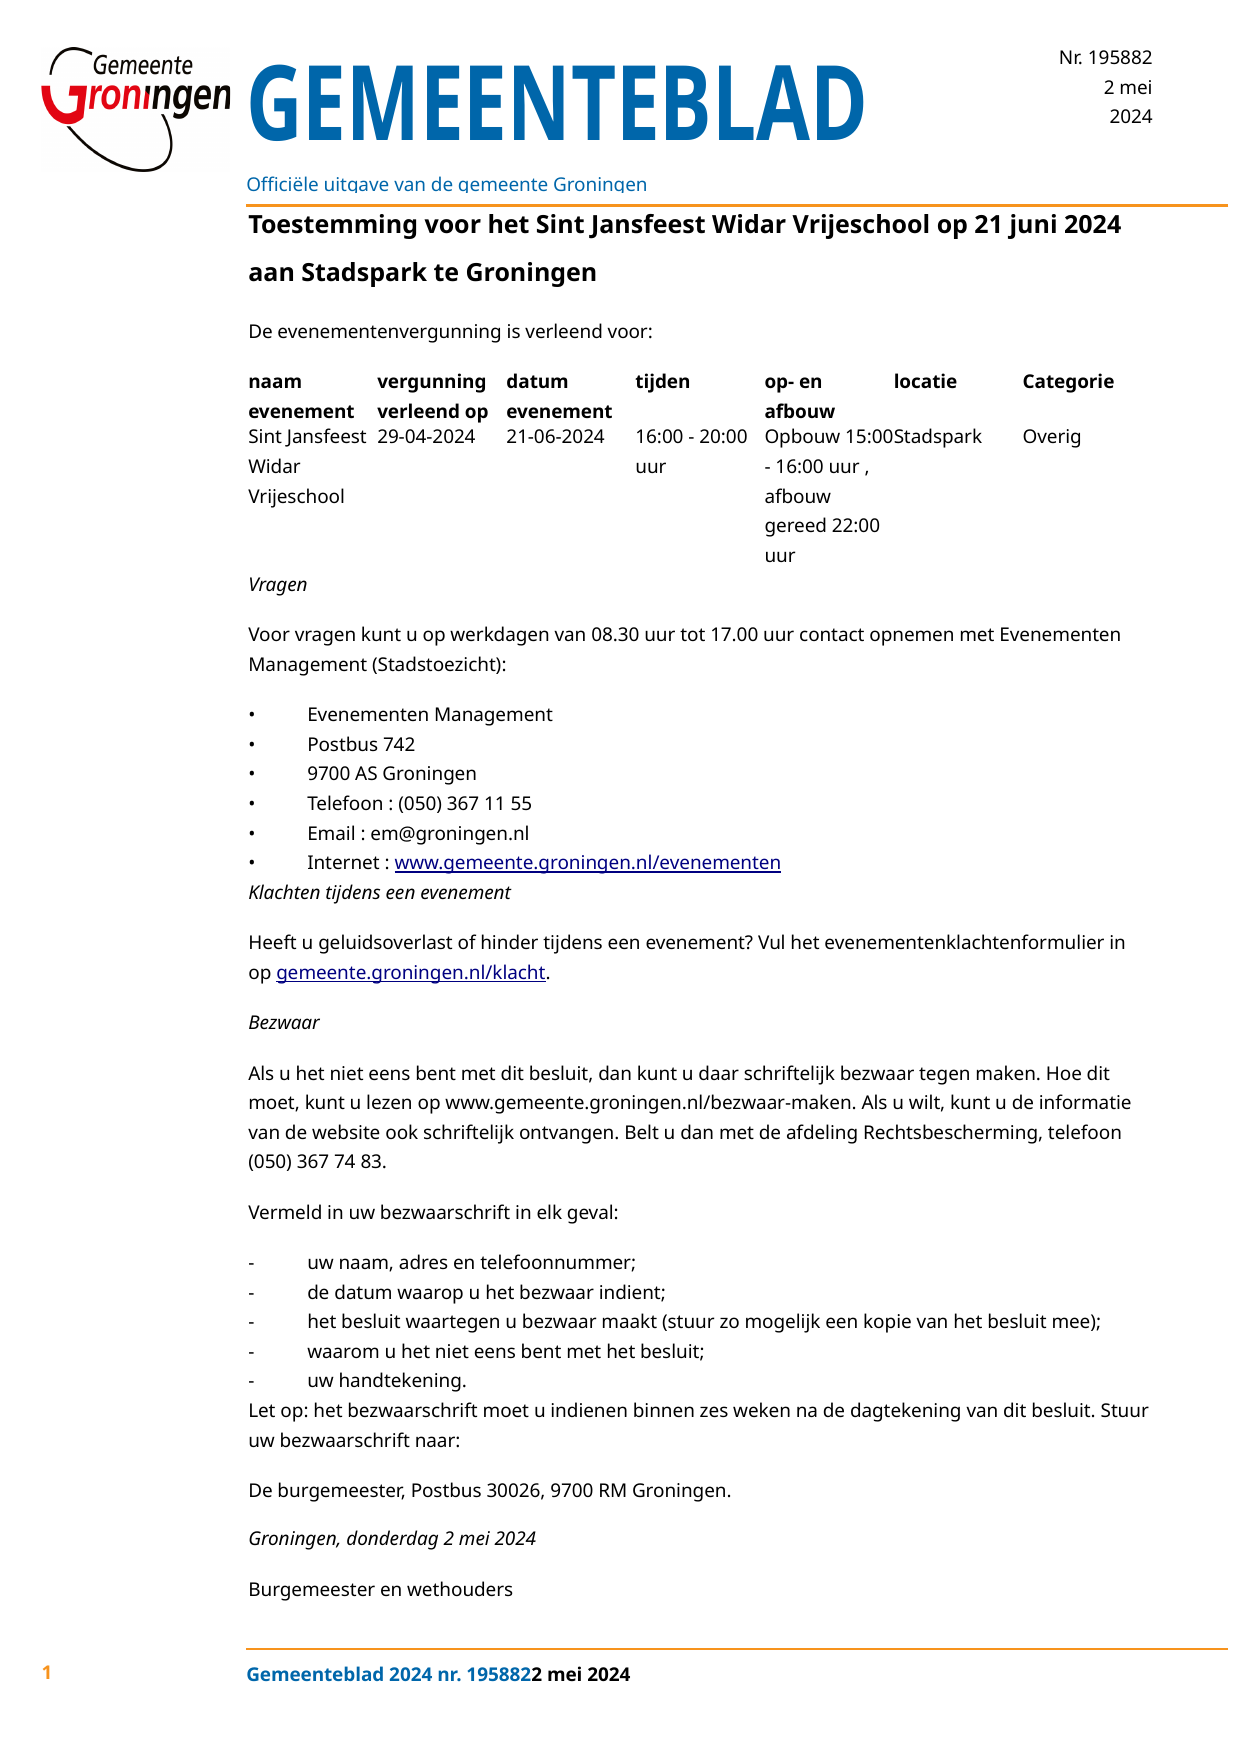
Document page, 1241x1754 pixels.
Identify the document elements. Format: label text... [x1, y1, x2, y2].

text De burgemeester, Postbus 30026, 9700 RM Groningen. [248, 1477, 1152, 1503]
table_header naam evenement [248, 369, 377, 424]
picture [41, 47, 231, 172]
text Burgemeester en wethouders [248, 1577, 1152, 1602]
table_cell Overig [1023, 424, 1152, 568]
text Bezwaar [248, 1009, 1152, 1035]
list Postbus 742 [248, 731, 1152, 757]
table_header op- en afbouw [764, 369, 893, 424]
list het besluit waartegen u bezwaar maakt (stuur zo mogelijk een kopie van het besluit mee); [248, 1308, 1152, 1334]
list Internet : www.gemeente.groningen.nl/evenementen [248, 849, 1152, 875]
text Groningen, donderdag 2 mei 2024 [248, 1525, 1152, 1551]
text Als u het niet eens bent met dit besluit, dan kunt u daar schriftelijk bezwaar tegen maken. Hoe dit moet, kunt u lezen op www.gemeente.groningen.nl/bezwaar-maken. Als u wilt, kunt u de informatie van de website ook schriftelijk ontvangen. Belt u dan met de afdeling Rechtsbescherming, telefoon (050) 367 74 83. [248, 1060, 1152, 1174]
text Vragen [248, 571, 1152, 597]
text Heeft u geluidsoverlast of hinder tijdens een evenement? Vul het evenementenklachtenformulier in op gemeente.groningen.nl/klacht. [248, 929, 1152, 985]
text Voor vragen kunt u op werkdagen van 08.30 uur tot 17.00 uur contact opnemen met Evenementen Management (Stadstoezicht): [248, 621, 1152, 677]
table_header vergunning verleend op [377, 369, 506, 424]
list Evenementen Management [248, 701, 1152, 727]
table_cell 29-04-2024 [377, 424, 506, 568]
table_cell 16:00 - 20:00 uur [635, 424, 764, 568]
list 9700 AS Groningen [248, 761, 1152, 786]
text Vermeld in uw bezwaarschrift in elk geval: [248, 1199, 1152, 1225]
table_header tijden [635, 369, 764, 424]
list uw naam, adres en telefoonnummer; [248, 1249, 1152, 1275]
table_header locatie [894, 369, 1022, 424]
list uw handtekening. [248, 1368, 1152, 1393]
list de datum waarop u het bezwaar indient; [248, 1279, 1152, 1305]
text Toestemming voor het Sint Jansfeest Widar Vrijeschool op 21 juni 2024 aan Stadspark te Groningen [248, 207, 1152, 288]
table_cell Stadspark [894, 424, 1022, 568]
text De evenementenvergunning is verleend voor: [248, 318, 1152, 344]
text Let op: het bezwaarschrift moet u indienen binnen zes weken na de dagtekening van dit besluit. Stuur uw bezwaarschrift naar: [248, 1397, 1152, 1453]
table_cell 21-06-2024 [506, 424, 635, 568]
text Klachten tijdens een evenement [248, 879, 1152, 905]
table_cell Opbouw 15:00 - 16:00 uur , afbouw gereed 22:00 uur [764, 424, 893, 568]
list Email : em@groningen.nl [248, 820, 1152, 846]
table_header datum evenement [506, 369, 635, 424]
table_header Categorie [1023, 369, 1152, 424]
list waarom u het niet eens bent met het besluit; [248, 1338, 1152, 1364]
list Telefoon : (050) 367 11 55 [248, 790, 1152, 816]
table_cell Sint Jansfeest Widar Vrijeschool [248, 424, 377, 568]
